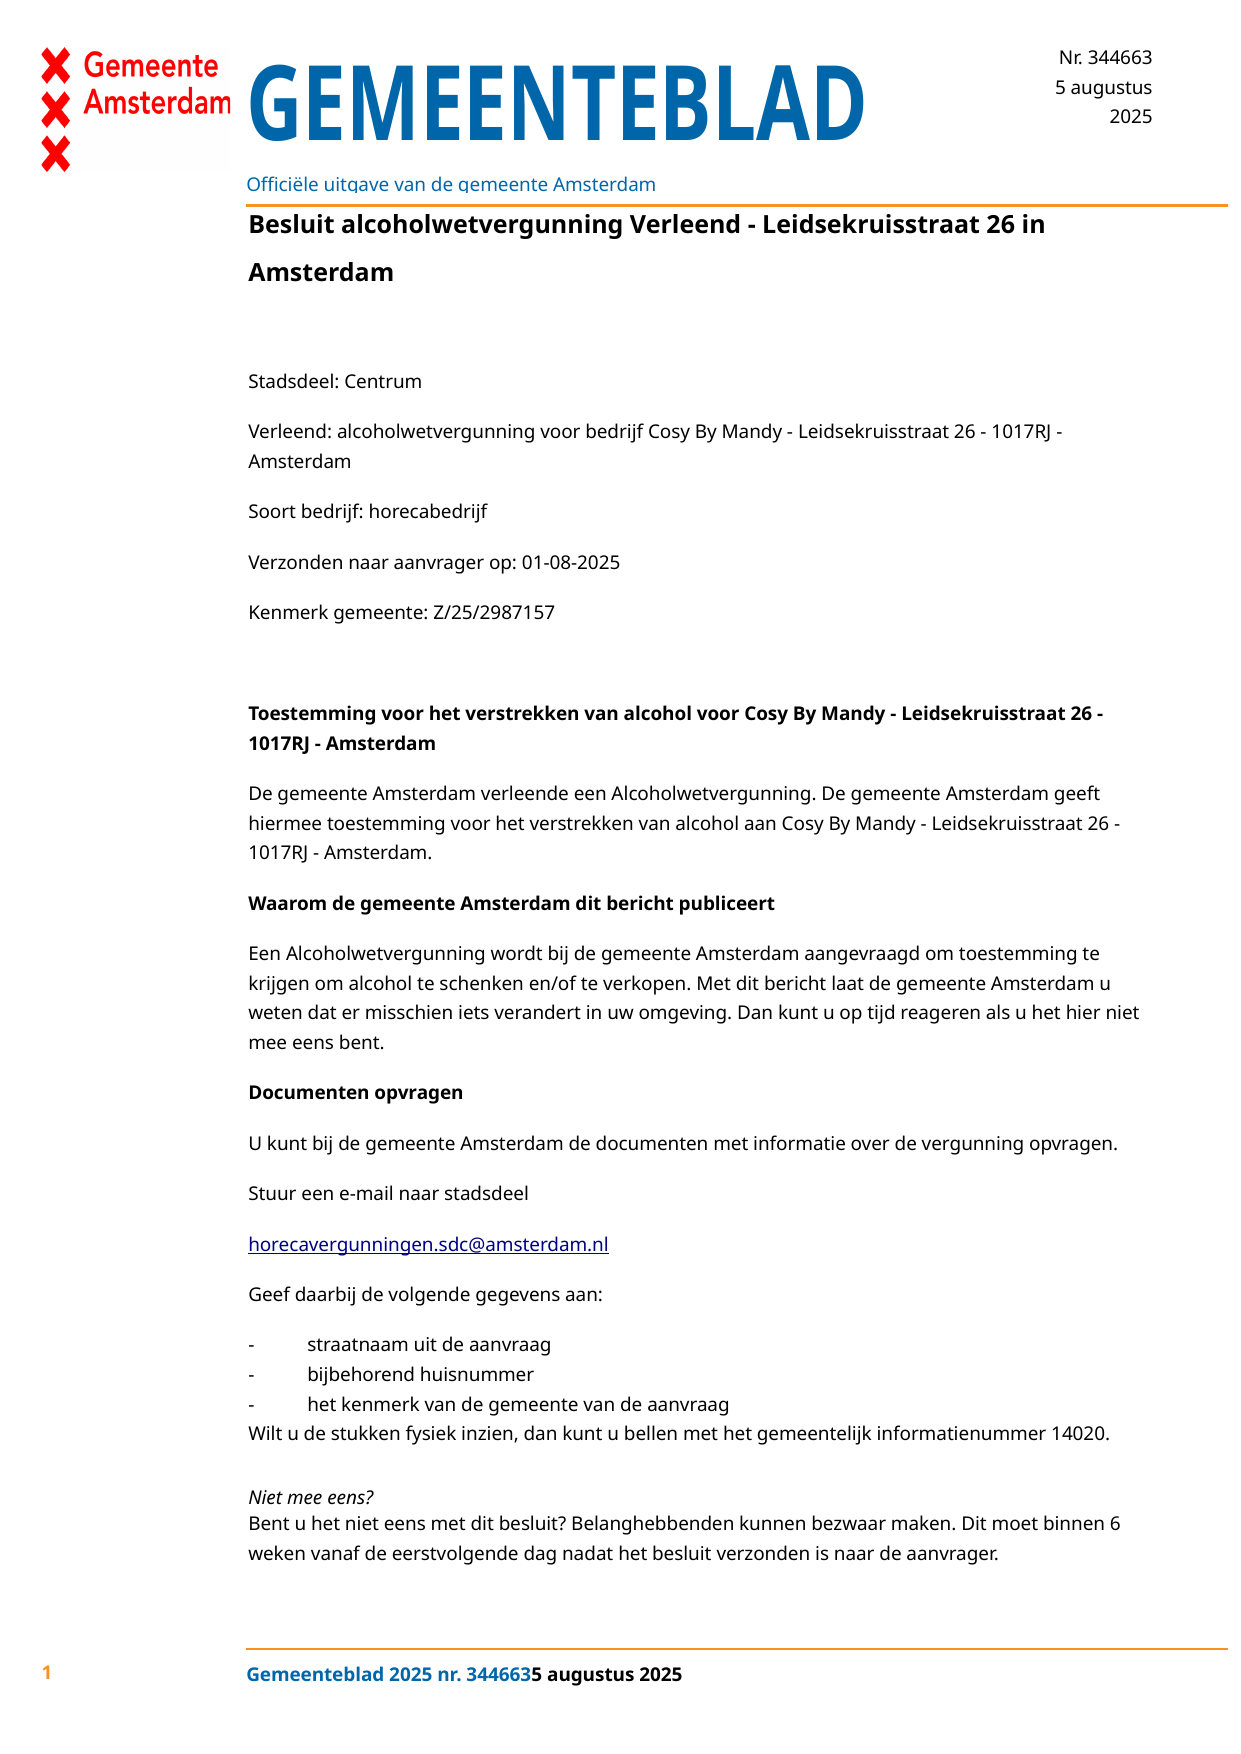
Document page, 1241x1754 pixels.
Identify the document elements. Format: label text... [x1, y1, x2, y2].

text Niet mee eens? [248, 1484, 1152, 1510]
text Bent u het niet eens met dit besluit? Belanghebbenden kunnen bezwaar maken. Dit moet binnen 6 weken vanaf de eerstvolgende dag nadat het besluit verzonden is naar de aanvrager. [248, 1510, 1152, 1565]
text Verzonden naar aanvrager op: 01-08-2025 [248, 549, 1152, 575]
text Stuur een e-mail naar stadsdeel [248, 1180, 1152, 1206]
text Stadsdeel: Centrum [248, 368, 1152, 394]
text Waarom de gemeente Amsterdam dit bericht publiceert [248, 890, 1152, 916]
text Kenmerk gemeente: Z/25/2987157 [248, 599, 1152, 625]
text Besluit alcoholwetvergunning Verleend - Leidsekruisstraat 26 in Amsterdam [248, 207, 1152, 288]
text Verleend: alcoholwetvergunning voor bedrijf Cosy By Mandy - Leidsekruisstraat 26 - 1017RJ - Amsterdam [248, 419, 1152, 474]
text Toestemming voor het verstrekken van alcohol voor Cosy By Mandy - Leidsekruisstraat 26 - 1017RJ - Amsterdam [248, 700, 1152, 756]
text Wilt u de stukken fysiek inzien, dan kunt u bellen met het gemeentelijk informatienummer 14020. [248, 1420, 1152, 1446]
text Soort bedrijf: horecabedrijf [248, 499, 1152, 524]
picture [41, 47, 231, 172]
list het kenmerk van de gemeente van de aanvraag [248, 1391, 1152, 1417]
list straatnaam uit de aanvraag [248, 1332, 1152, 1357]
text Een Alcoholwetvergunning wordt bij de gemeente Amsterdam aangevraagd om toestemming te krijgen om alcohol te schenken en/of te verkopen. Met dit bericht laat de gemeente Amsterdam u weten dat er misschien iets verandert in uw omgeving. Dan kunt u op tijd reageren als u het hier niet mee eens bent. [248, 940, 1152, 1055]
text De gemeente Amsterdam verleende een Alcoholwetvergunning. De gemeente Amsterdam geeft hiermee toestemming voor het verstrekken van alcohol aan Cosy By Mandy - Leidsekruisstraat 26 - 1017RJ - Amsterdam. [248, 780, 1152, 865]
text Geef daarbij de volgende gegevens aan: [248, 1281, 1152, 1307]
list bijbehorend huisnummer [248, 1361, 1152, 1387]
text Documenten opvragen [248, 1079, 1152, 1105]
text U kunt bij de gemeente Amsterdam de documenten met informatie over de vergunning opvragen. [248, 1130, 1152, 1156]
text horecavergunningen.sdc@amsterdam.nl [248, 1231, 1152, 1257]
